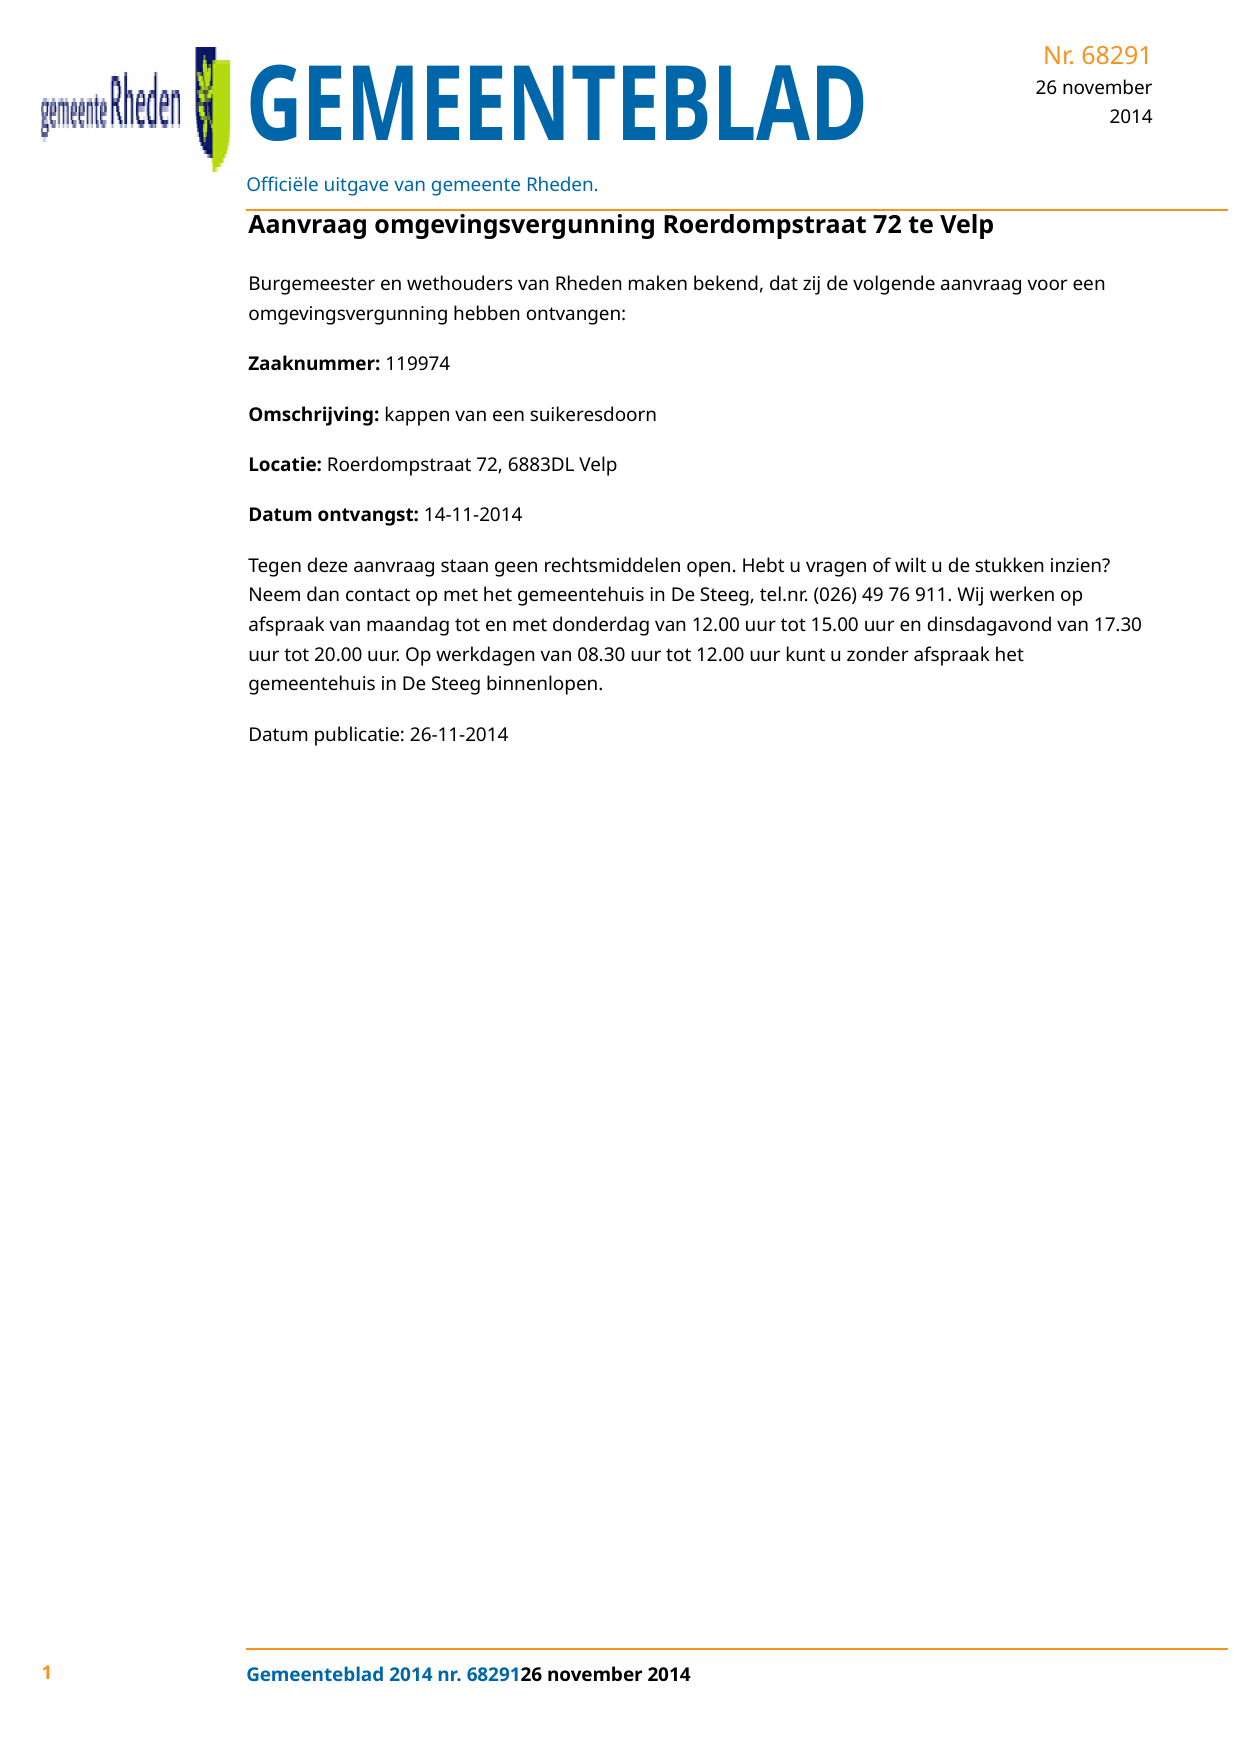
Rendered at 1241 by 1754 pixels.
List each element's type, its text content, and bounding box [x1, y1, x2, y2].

text Omschrijving: kappen van een suikeresdoorn [248, 401, 1152, 426]
text Tegen deze aanvraag staan geen rechtsmiddelen open. Hebt u vragen of wilt u de stukken inzien? Neem dan contact op met het gemeentehuis in De Steeg, tel.nr. (026) 49 76 911. Wij werken op afspraak van maandag tot en met donderdag van 12.00 uur tot 15.00 uur en dinsdagavond van 17.30 uur tot 20.00 uur. Op werkdagen van 08.30 uur tot 12.00 uur kunt u zonder afspraak het gemeentehuis in De Steeg binnenlopen. [248, 552, 1152, 696]
text Burgemeester en wethouders van Rheden maken bekend, dat zij de volgende aanvraag voor een omgevingsvergunning hebben ontvangen: [248, 270, 1152, 326]
text Datum publicatie: 26-11-2014 [248, 721, 1152, 746]
text Zaaknummer: 119974 [248, 350, 1152, 376]
text Datum ontvangst: 14-11-2014 [248, 502, 1152, 527]
picture [41, 47, 231, 172]
text Locatie: Roerdompstraat 72, 6883DL Velp [248, 451, 1152, 477]
text Aanvraag omgevingsvergunning Roerdompstraat 72 te Velp [248, 211, 1152, 241]
